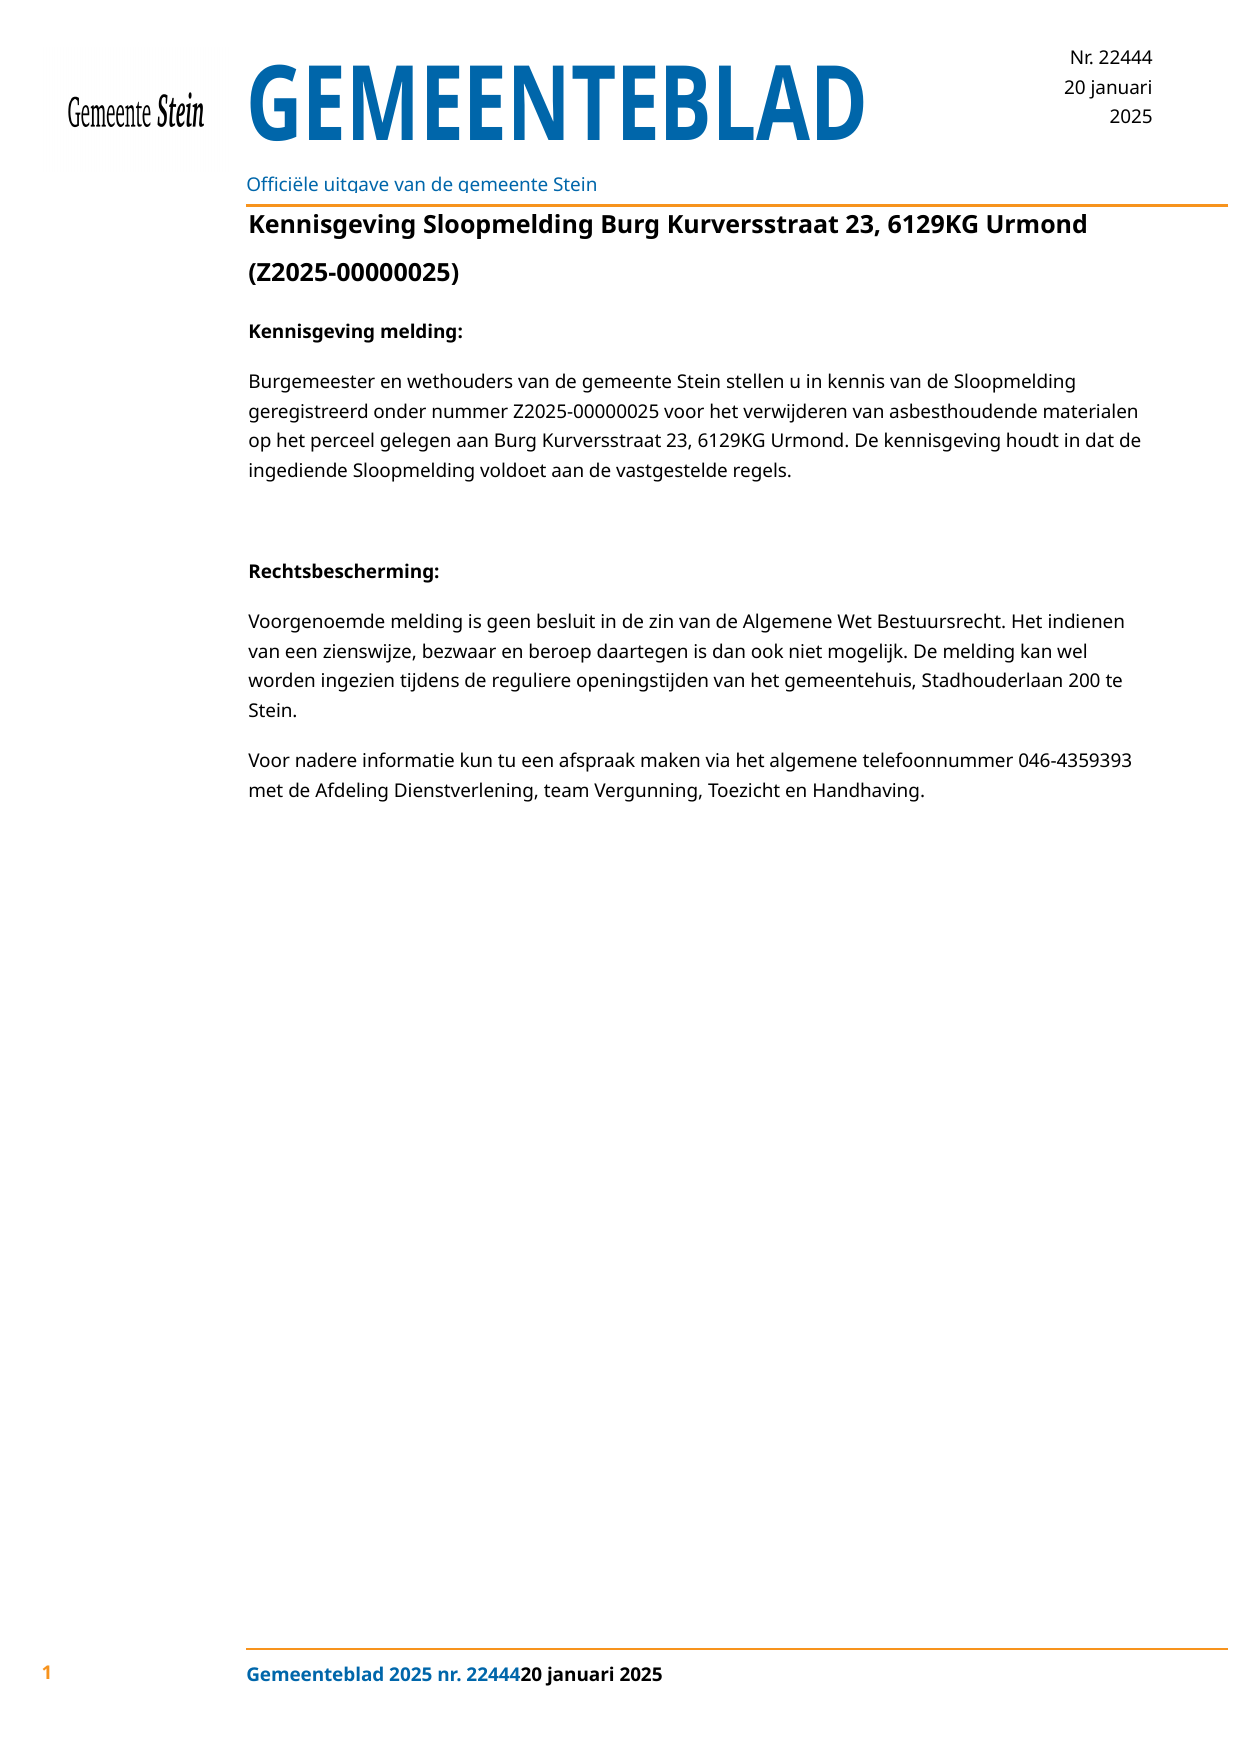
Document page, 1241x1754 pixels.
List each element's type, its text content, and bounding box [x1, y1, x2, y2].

picture [41, 47, 231, 172]
text Kennisgeving Sloopmelding Burg Kurversstraat 23, 6129KG Urmond (Z2025-00000025) [248, 207, 1152, 288]
text Voor nadere informatie kun tu een afspraak maken via het algemene telefoonnummer 046-4359393 met de Afdeling Dienstverlening, team Vergunning, Toezicht en Handhaving. [248, 747, 1152, 803]
text Burgemeester en wethouders van de gemeente Stein stellen u in kennis van de Sloopmelding geregistreerd onder nummer Z2025-00000025 voor het verwijderen van asbesthoudende materialen op het perceel gelegen aan Burg Kurversstraat 23, 6129KG Urmond. De kennisgeving houdt in dat de ingediende Sloopmelding voldoet aan de vastgestelde regels. [248, 368, 1152, 483]
text Rechtsbescherming: [248, 558, 1152, 584]
text Kennisgeving melding: [248, 318, 1152, 344]
text Voorgenoemde melding is geen besluit in de zin van de Algemene Wet Bestuursrecht. Het indienen van een zienswijze, bezwaar en beroep daartegen is dan ook niet mogelijk. De melding kan wel worden ingezien tijdens de reguliere openingstijden van het gemeentehuis, Stadhouderlaan 200 te Stein. [248, 608, 1152, 723]
